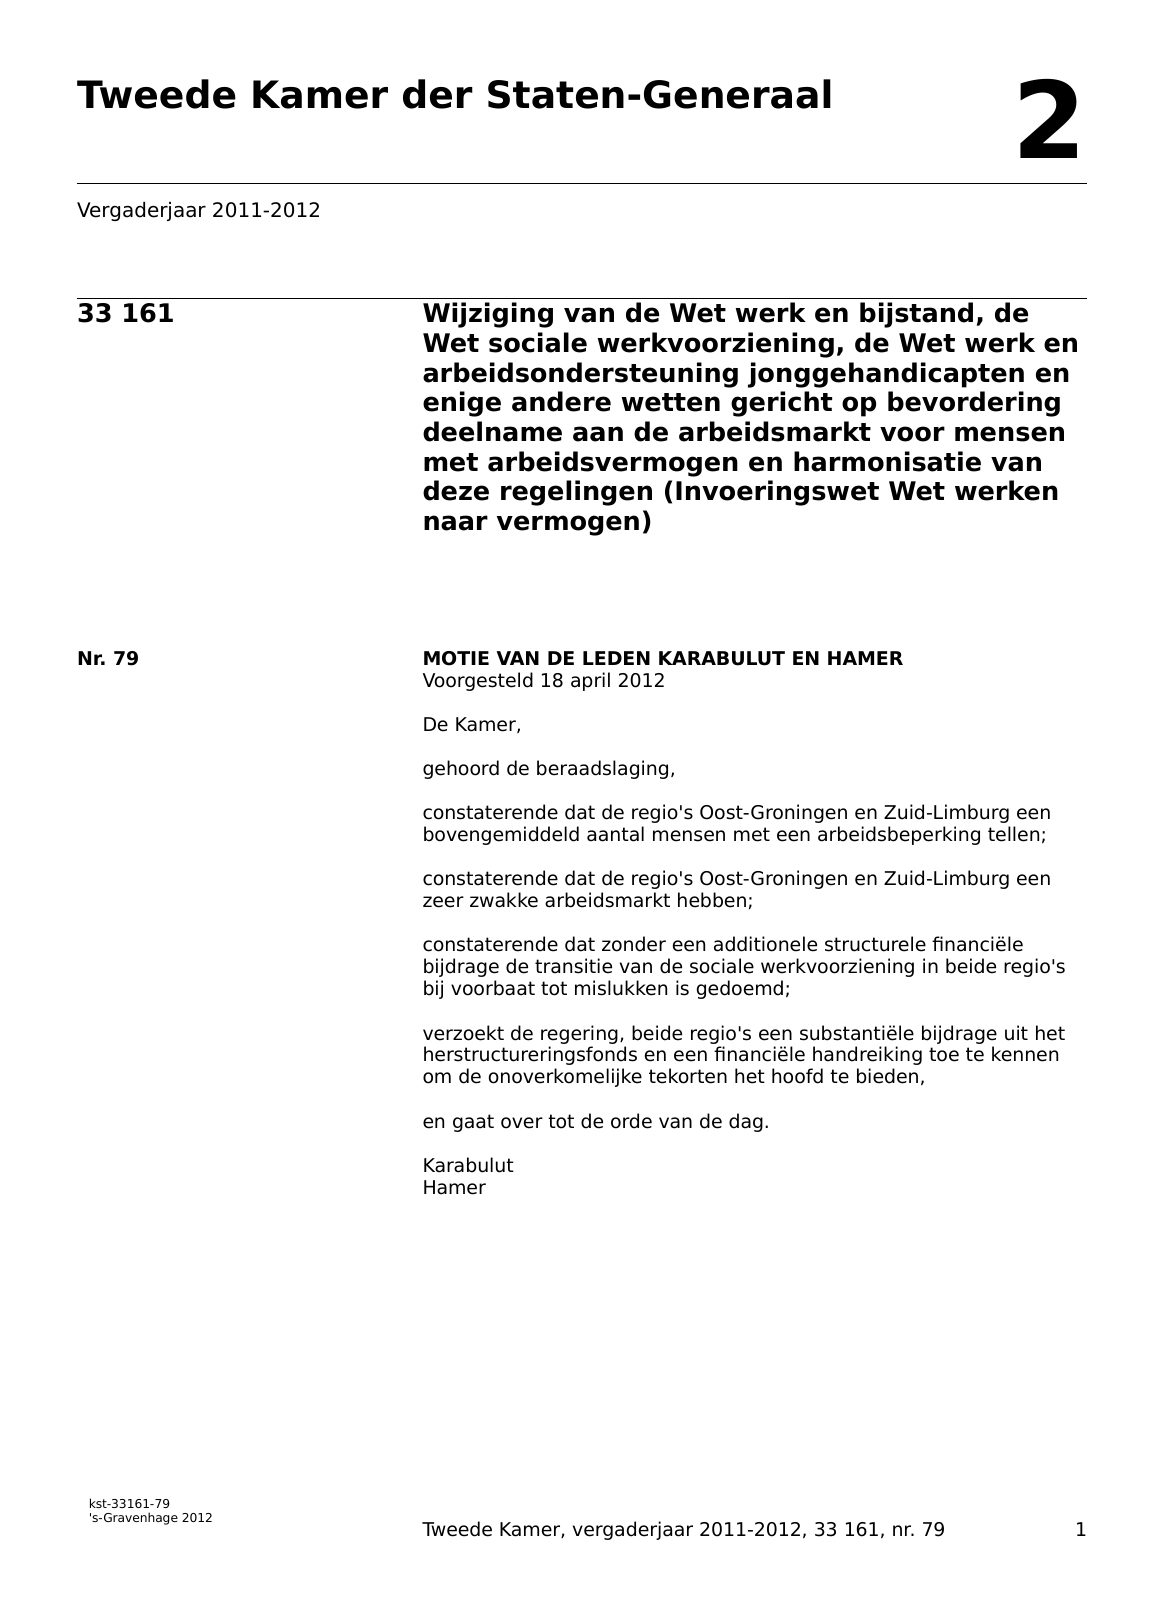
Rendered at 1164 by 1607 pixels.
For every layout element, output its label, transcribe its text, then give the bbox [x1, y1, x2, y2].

text constaterende dat de regio's Oost-Groningen en Zuid-Limburg een zeer zwakke arbeidsmarkt hebben; [422, 868, 1087, 912]
subtitle 33 161 Wijziging van de Wet werk en bijstand, de Wet sociale werkvoorziening, de Wet werk en arbeidsondersteuning jonggehandicapten en enige andere wetten gericht op bevordering deelname aan de arbeidsmarkt voor mensen met arbeidsvermogen en harmonisatie van deze regelingen (Invoeringswet Wet werken naar vermogen) [77, 299, 1087, 536]
text Hamer [422, 1177, 1087, 1199]
text 's-Gravenhage 2012 [88, 1511, 323, 1525]
subtitle Nr. 79 MOTIE VAN DE LEDEN KARABULUT EN HAMER [77, 647, 1087, 669]
text constaterende dat zonder een additionele structurele financiële bijdrage de transitie van de sociale werkvoorziening in beide regio's bij voorbaat tot mislukken is gedoemd; [422, 934, 1087, 1000]
table_header Tweede Kamer der Staten-Generaal [77, 59, 886, 183]
table_header 2 [886, 59, 1087, 183]
text Voorgesteld 18 april 2012 [422, 669, 1087, 691]
text verzoekt de regering, beide regio's een substantiële bijdrage uit het herstructureringsfonds en een financiële handreiking toe te kennen om de onoverkomelijke tekorten het hoofd te bieden, [422, 1022, 1087, 1088]
text gehoord de beraadslaging, [422, 758, 1087, 780]
text De Kamer, [422, 714, 1087, 736]
table_cell Vergaderjaar 2011-2012 [77, 184, 1087, 298]
text constaterende dat de regio's Oost-Groningen en Zuid-Limburg een bovengemiddeld aantal mensen met een arbeidsbeperking tellen; [422, 802, 1087, 846]
text en gaat over tot de orde van de dag. [422, 1111, 1087, 1132]
text Karabulut [422, 1155, 1087, 1177]
text kst-33161-79 [88, 1497, 323, 1511]
